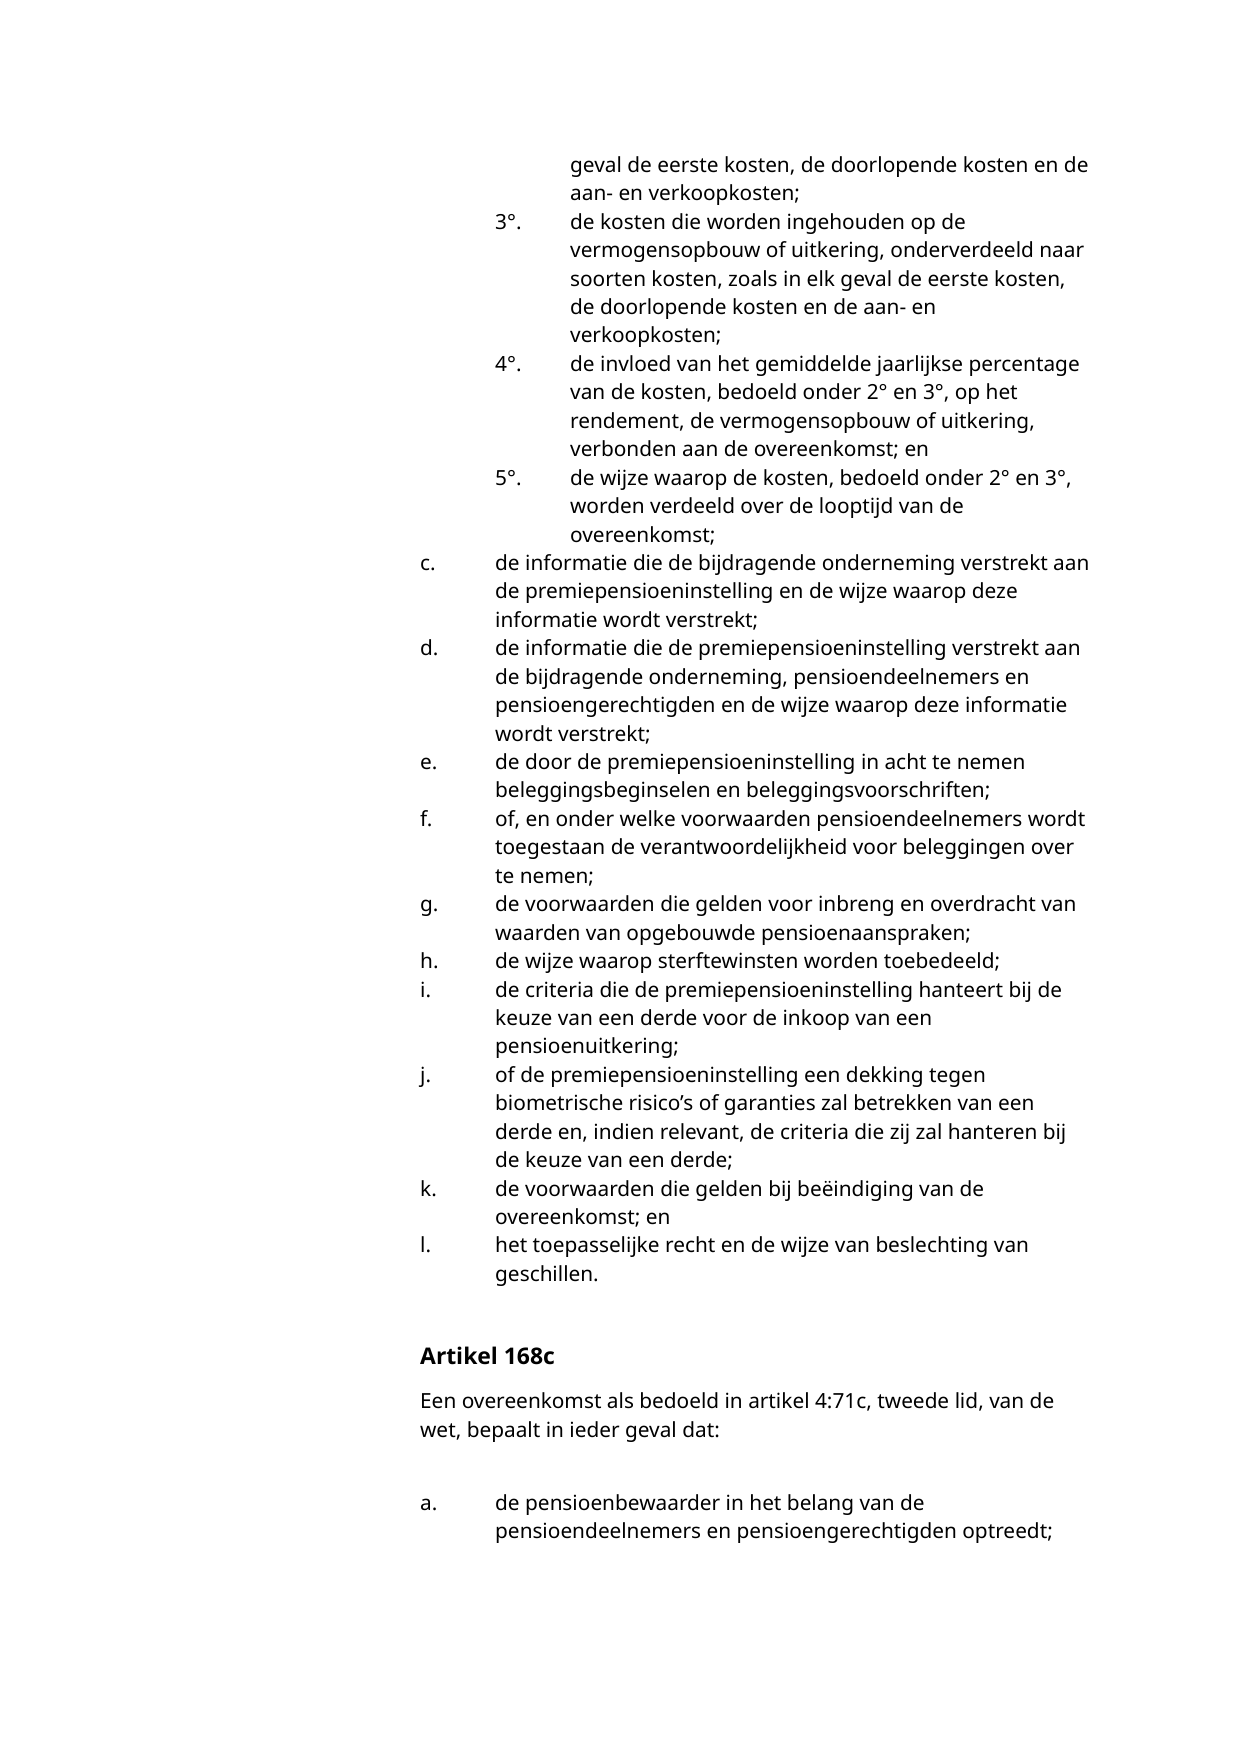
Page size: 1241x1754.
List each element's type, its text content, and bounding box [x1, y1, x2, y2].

subtitle Artikel 168c [420, 1340, 1090, 1371]
list geval de eerste kosten, de doorlopende kosten en de aan- en verkoopkosten; [495, 150, 1090, 207]
list de door de premiepensioeninstelling in acht te nemen beleggingsbeginselen en beleggingsvoorschriften; [420, 747, 1090, 804]
list de criteria die de premiepensioeninstelling hanteert bij de keuze van een derde voor de inkoop van een pensioenuitkering; [420, 975, 1090, 1060]
list de kosten die worden ingehouden op de vermogensopbouw of uitkering, onderverdeeld naar soorten kosten, zoals in elk geval de eerste kosten, de doorlopende kosten en de aan- en verkoopkosten; [495, 207, 1090, 349]
list de wijze waarop de kosten, bedoeld onder 2° en 3°, worden verdeeld over de looptijd van de overeenkomst; [495, 463, 1090, 548]
list de informatie die de premiepensioeninstelling verstrekt aan de bijdragende onderneming, pensioendeelnemers en pensioengerechtigden en de wijze waarop deze informatie wordt verstrekt; [420, 633, 1090, 747]
list de voorwaarden die gelden bij beëindiging van de overeenkomst; en [420, 1174, 1090, 1231]
list het toepasselijke recht en de wijze van beslechting van geschillen. [420, 1231, 1090, 1287]
list de invloed van het gemiddelde jaarlijkse percentage van de kosten, bedoeld onder 2° en 3°, op het rendement, de vermogensopbouw of uitkering, verbonden aan de overeenkomst; en [495, 349, 1090, 463]
list de pensioenbewaarder in het belang van de pensioendeelnemers en pensioengerechtigden optreedt; [420, 1488, 1090, 1545]
text Een overeenkomst als bedoeld in artikel 4:71c, tweede lid, van de wet, bepaalt in ieder geval dat: [420, 1386, 1090, 1443]
list de voorwaarden die gelden voor inbreng en overdracht van waarden van opgebouwde pensioenaanspraken; [420, 889, 1090, 946]
list de wijze waarop sterftewinsten worden toebedeeld; [420, 946, 1090, 975]
list of, en onder welke voorwaarden pensioendeelnemers wordt toegestaan de verantwoordelijkheid voor beleggingen over te nemen; [420, 804, 1090, 889]
list de informatie die de bijdragende onderneming verstrekt aan de premiepensioeninstelling en de wijze waarop deze informatie wordt verstrekt; [420, 548, 1090, 633]
list of de premiepensioeninstelling een dekking tegen biometrische risico’s of garanties zal betrekken van een derde en, indien relevant, de criteria die zij zal hanteren bij de keuze van een derde; [420, 1060, 1090, 1174]
